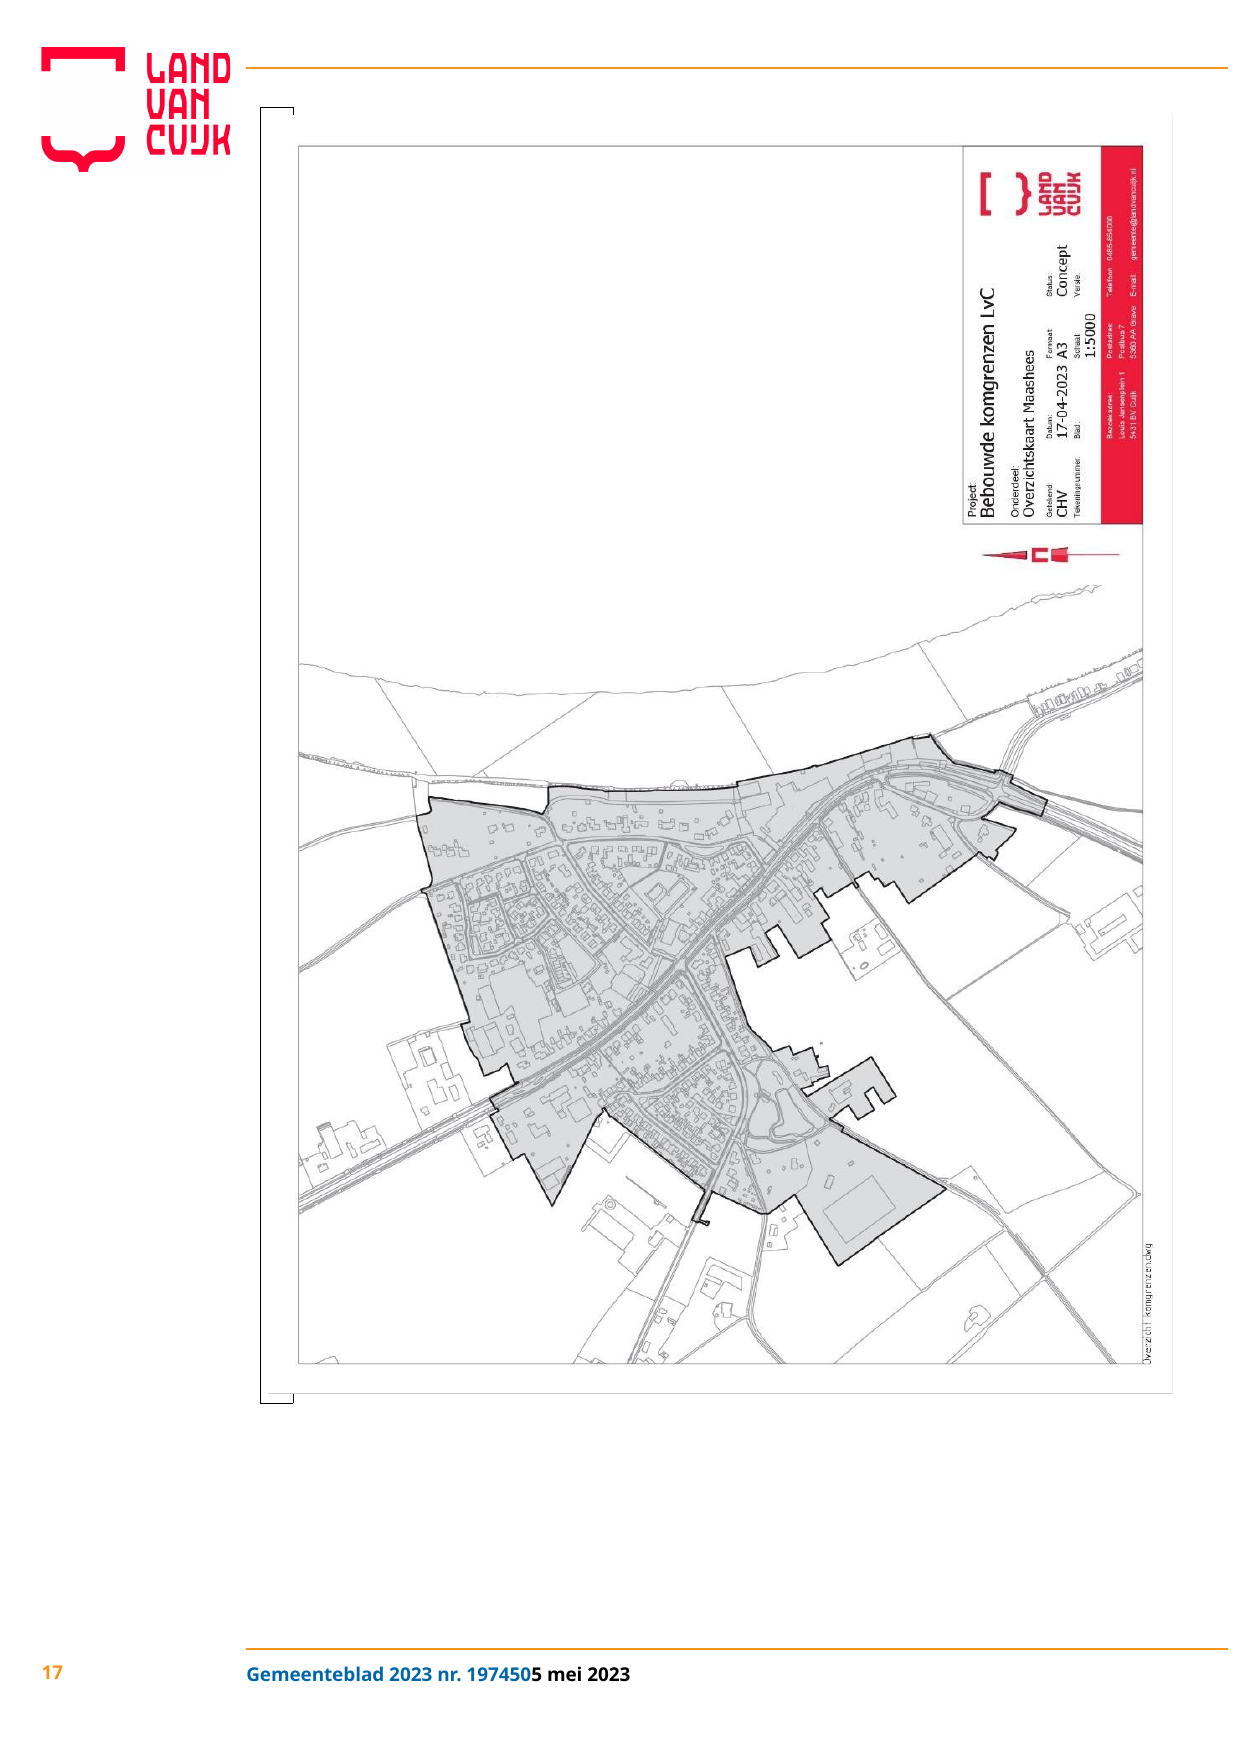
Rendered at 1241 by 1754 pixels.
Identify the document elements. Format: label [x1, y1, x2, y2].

picture [268, 115, 1173, 1394]
picture [41, 47, 231, 172]
